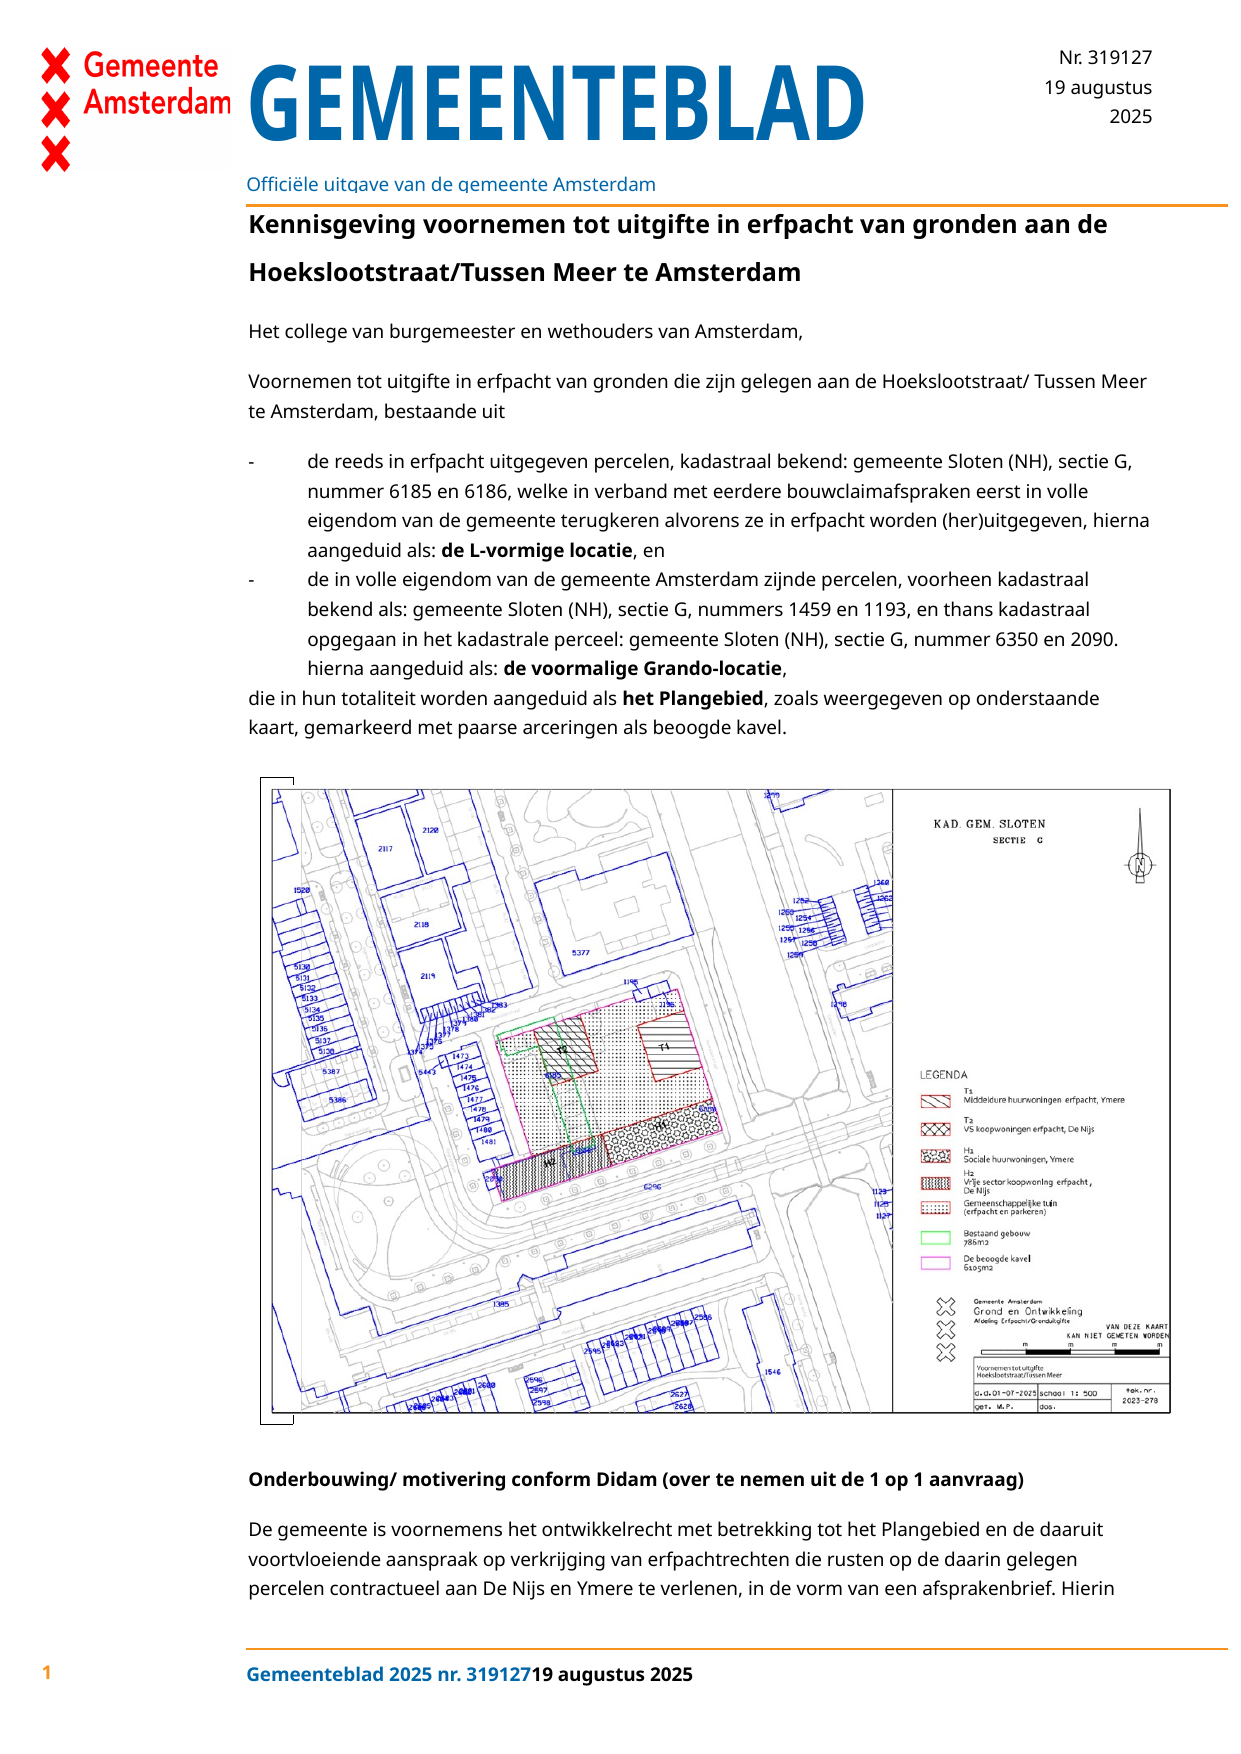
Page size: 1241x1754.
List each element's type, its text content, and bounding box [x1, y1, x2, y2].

text die in hun totaliteit worden aangeduid als het Plangebied, zoals weergegeven op onderstaande kaart, gemarkeerd met paarse arceringen als beoogde kavel. [248, 685, 1152, 740]
text Onderbouwing/ motivering conform Didam (over te nemen uit de 1 op 1 aanvraag) [248, 1466, 1152, 1492]
list de in volle eigendom van de gemeente Amsterdam zijnde percelen, voorheen kadastraal bekend als: gemeente Sloten (NH), sectie G, nummers 1459 en 1193, en thans kadastraal opgegaan in het kadastrale perceel: gemeente Sloten (NH), sectie G, nummer 6350 en 2090. hierna aangeduid als: de voormalige Grando-locatie, [248, 567, 1152, 681]
list de reeds in erfpacht uitgegeven percelen, kadastraal bekend: gemeente Sloten (NH), sectie G, nummer 6185 en 6186, welke in verband met eerdere bouwclaimafspraken eerst in volle eigendom van de gemeente terugkeren alvorens ze in erfpacht worden (her)uitgegeven, hierna aangeduid als: de L-vormige locatie, en [248, 448, 1152, 563]
picture [41, 47, 231, 172]
text Het college van burgemeester en wethouders van Amsterdam, [248, 318, 1152, 344]
text De gemeente is voornemens het ontwikkelrecht met betrekking tot het Plangebied en de daaruit voortvloeiende aanspraak op verkrijging van erfpachtrechten die rusten op de daarin gelegen percelen contractueel aan De Nijs en Ymere te verlenen, in de vorm van een afsprakenbrief. Hierin [248, 1516, 1152, 1601]
text Kennisgeving voornemen tot uitgifte in erfpacht van gronden aan de Hoekslootstraat/Tussen Meer te Amsterdam [248, 207, 1152, 288]
picture [268, 785, 1173, 1415]
text Voornemen tot uitgifte in erfpacht van gronden die zijn gelegen aan de Hoekslootstraat/ Tussen Meer te Amsterdam, bestaande uit [248, 368, 1152, 424]
